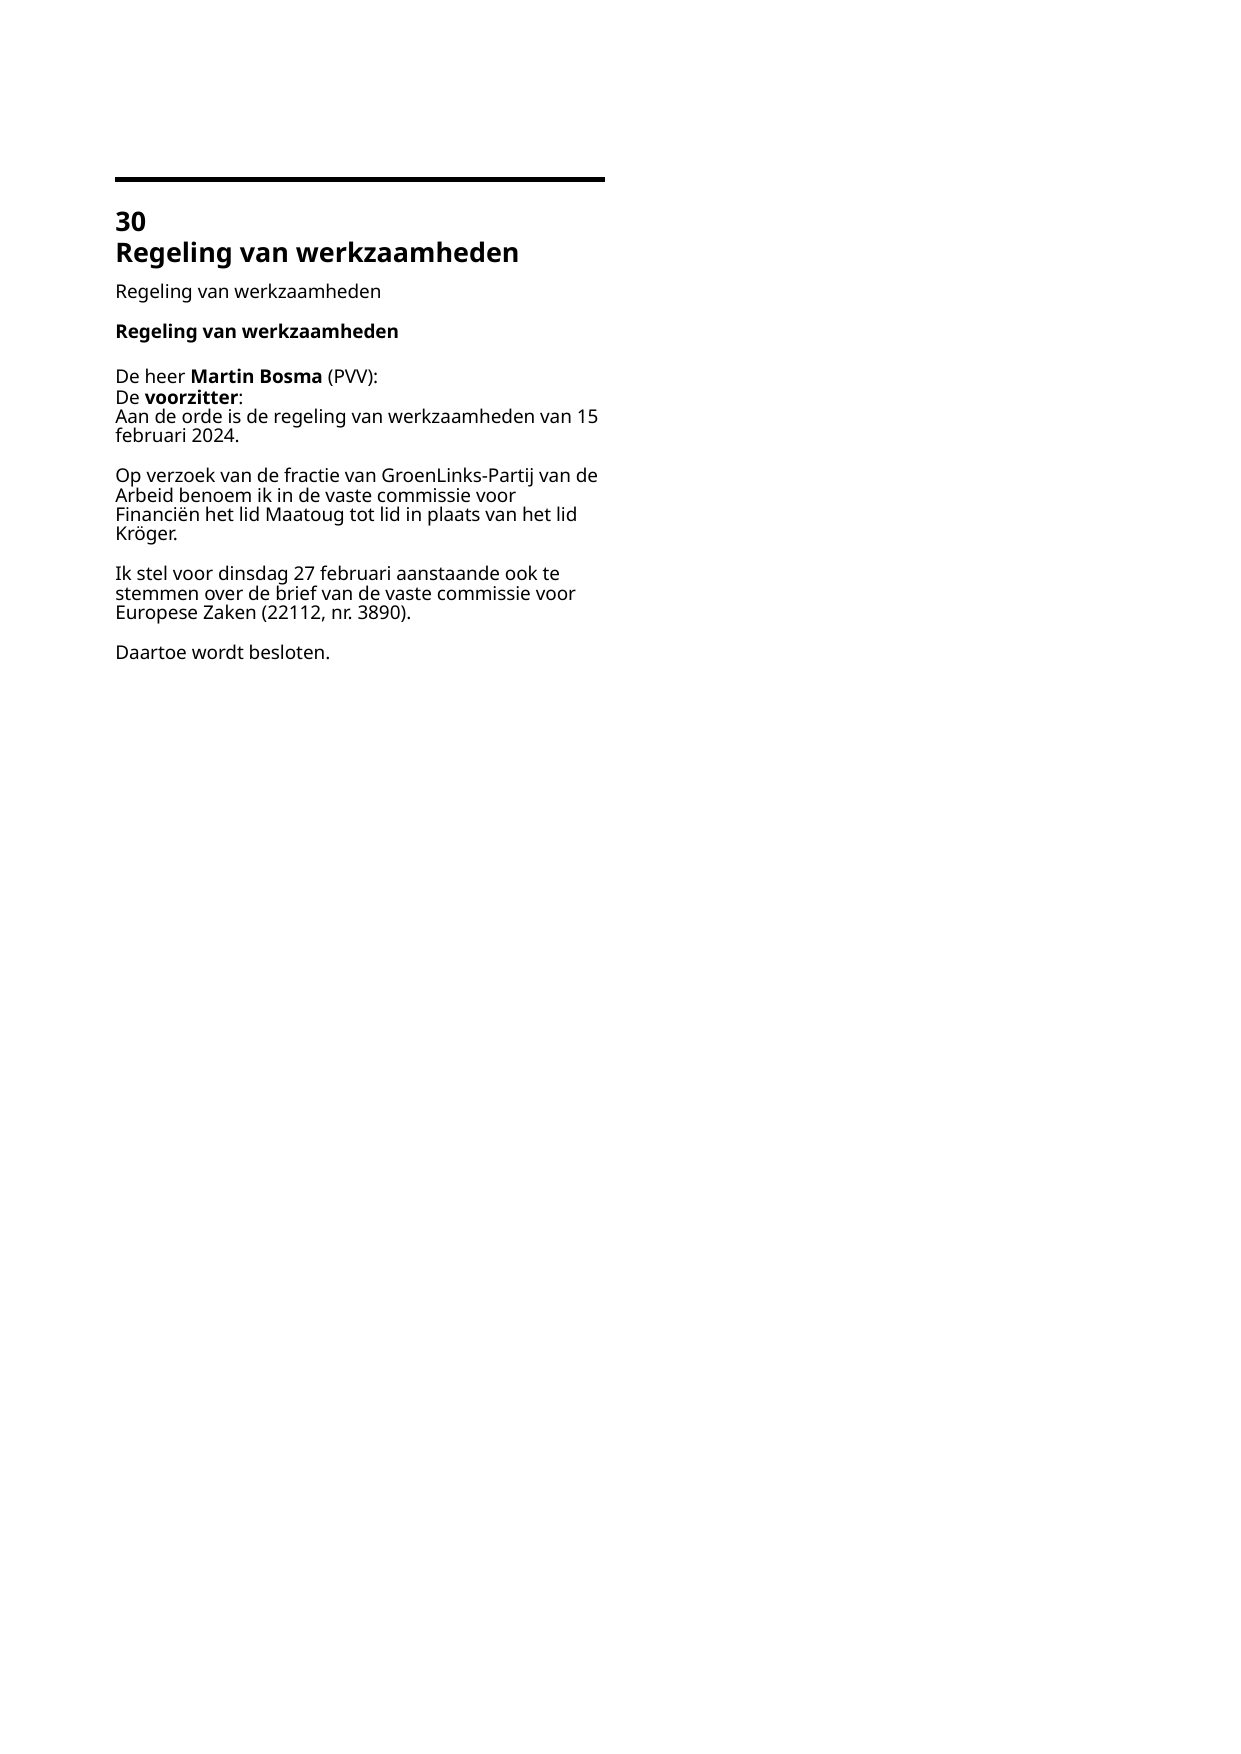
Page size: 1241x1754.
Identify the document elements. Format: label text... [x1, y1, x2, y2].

text Ik stel voor dinsdag 27 februari aanstaande ook te stemmen over de brief van de vaste commissie voor Europese Zaken (22112, nr. 3890). [115, 565, 605, 623]
text De voorzitter: [115, 389, 605, 408]
text De heer Martin Bosma (PVV): [115, 363, 605, 389]
text Op verzoek van de fractie van GroenLinks-Partij van de Arbeid benoem ik in de vaste commissie voor Financiën het lid Maatoug tot lid in plaats van het lid Kröger. [115, 467, 605, 544]
text Regeling van werkzaamheden [115, 283, 605, 302]
text 30 [115, 203, 605, 239]
text Daartoe wordt besloten. [115, 644, 605, 663]
text Regeling van werkzaamheden [115, 323, 605, 342]
text Aan de orde is de regeling van werkzaamheden van 15 februari 2024. [115, 408, 605, 447]
text Regeling van werkzaamheden [115, 239, 605, 283]
